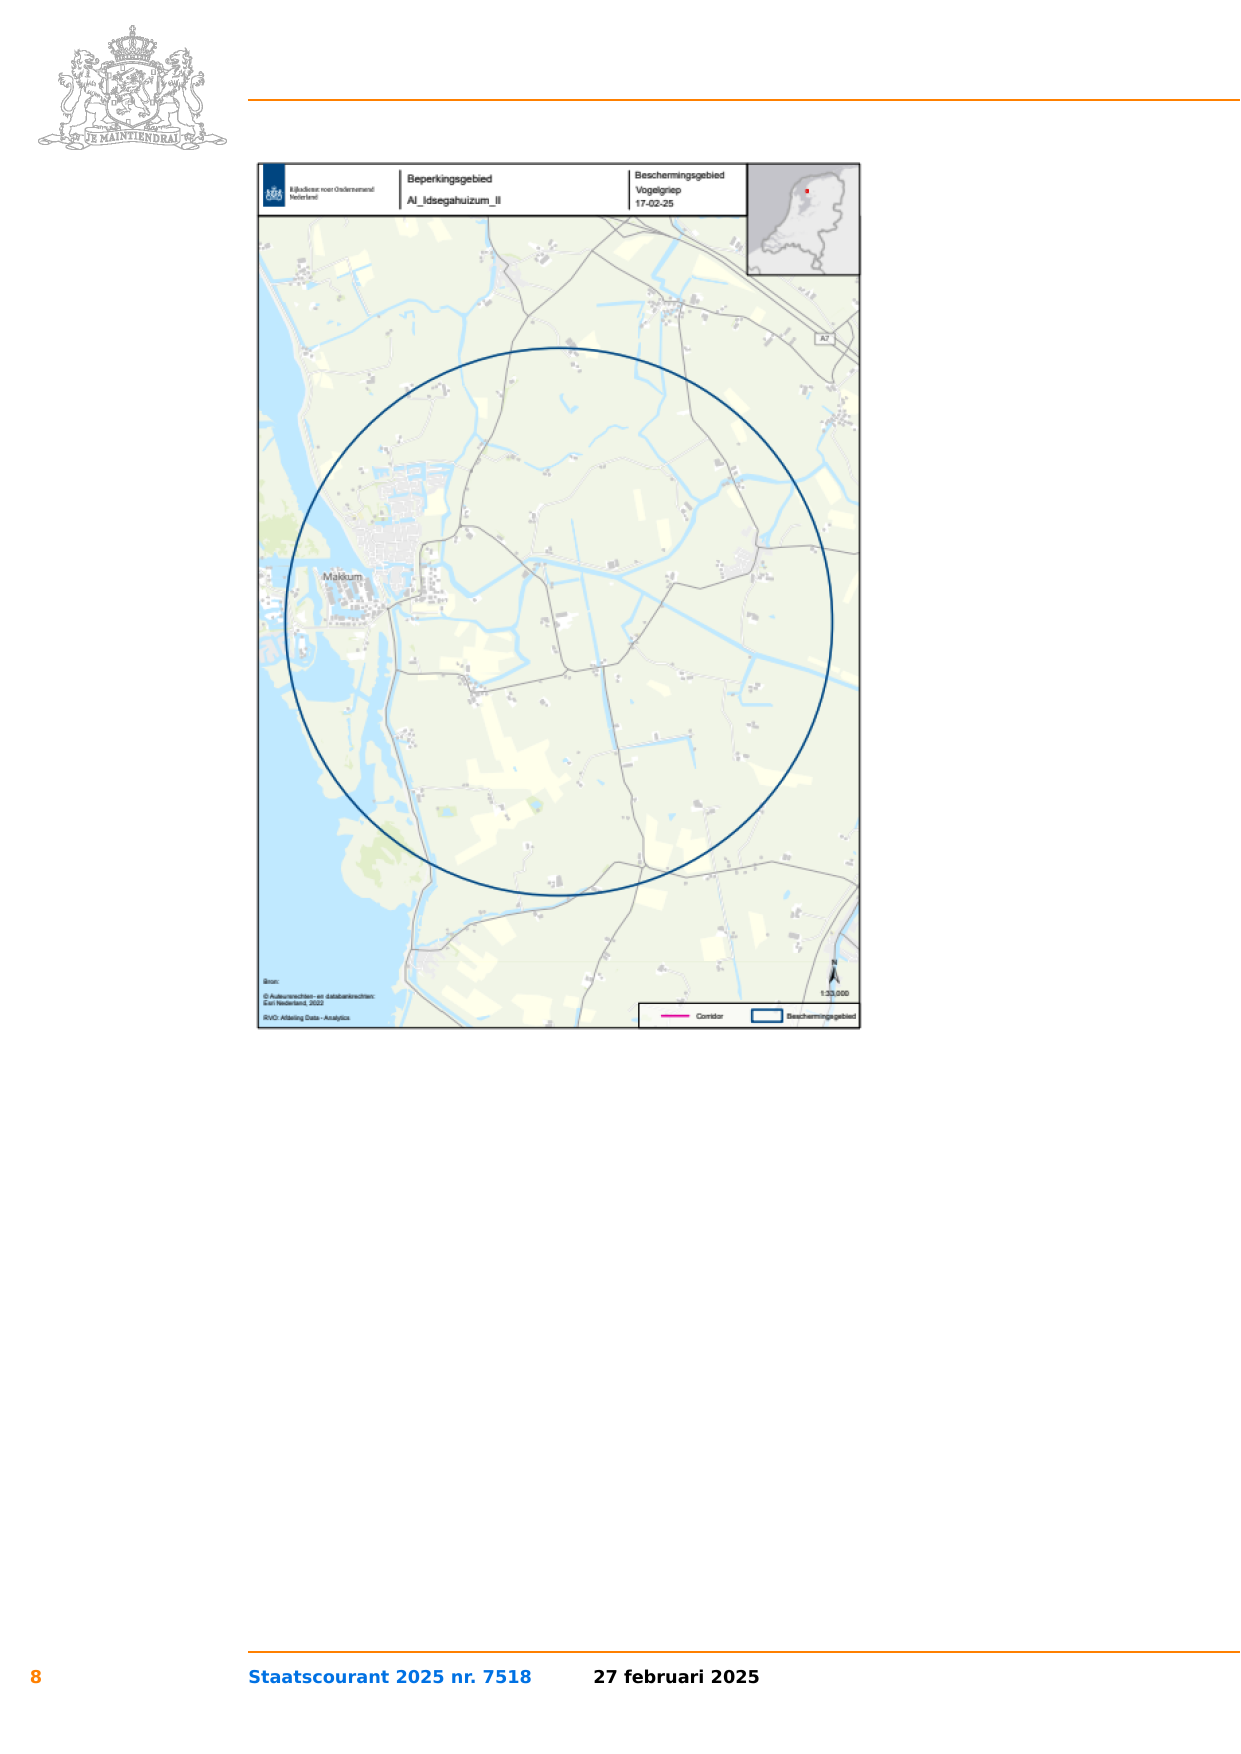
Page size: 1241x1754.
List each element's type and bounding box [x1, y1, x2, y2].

picture [248, 151, 869, 1038]
picture [38, 25, 227, 150]
